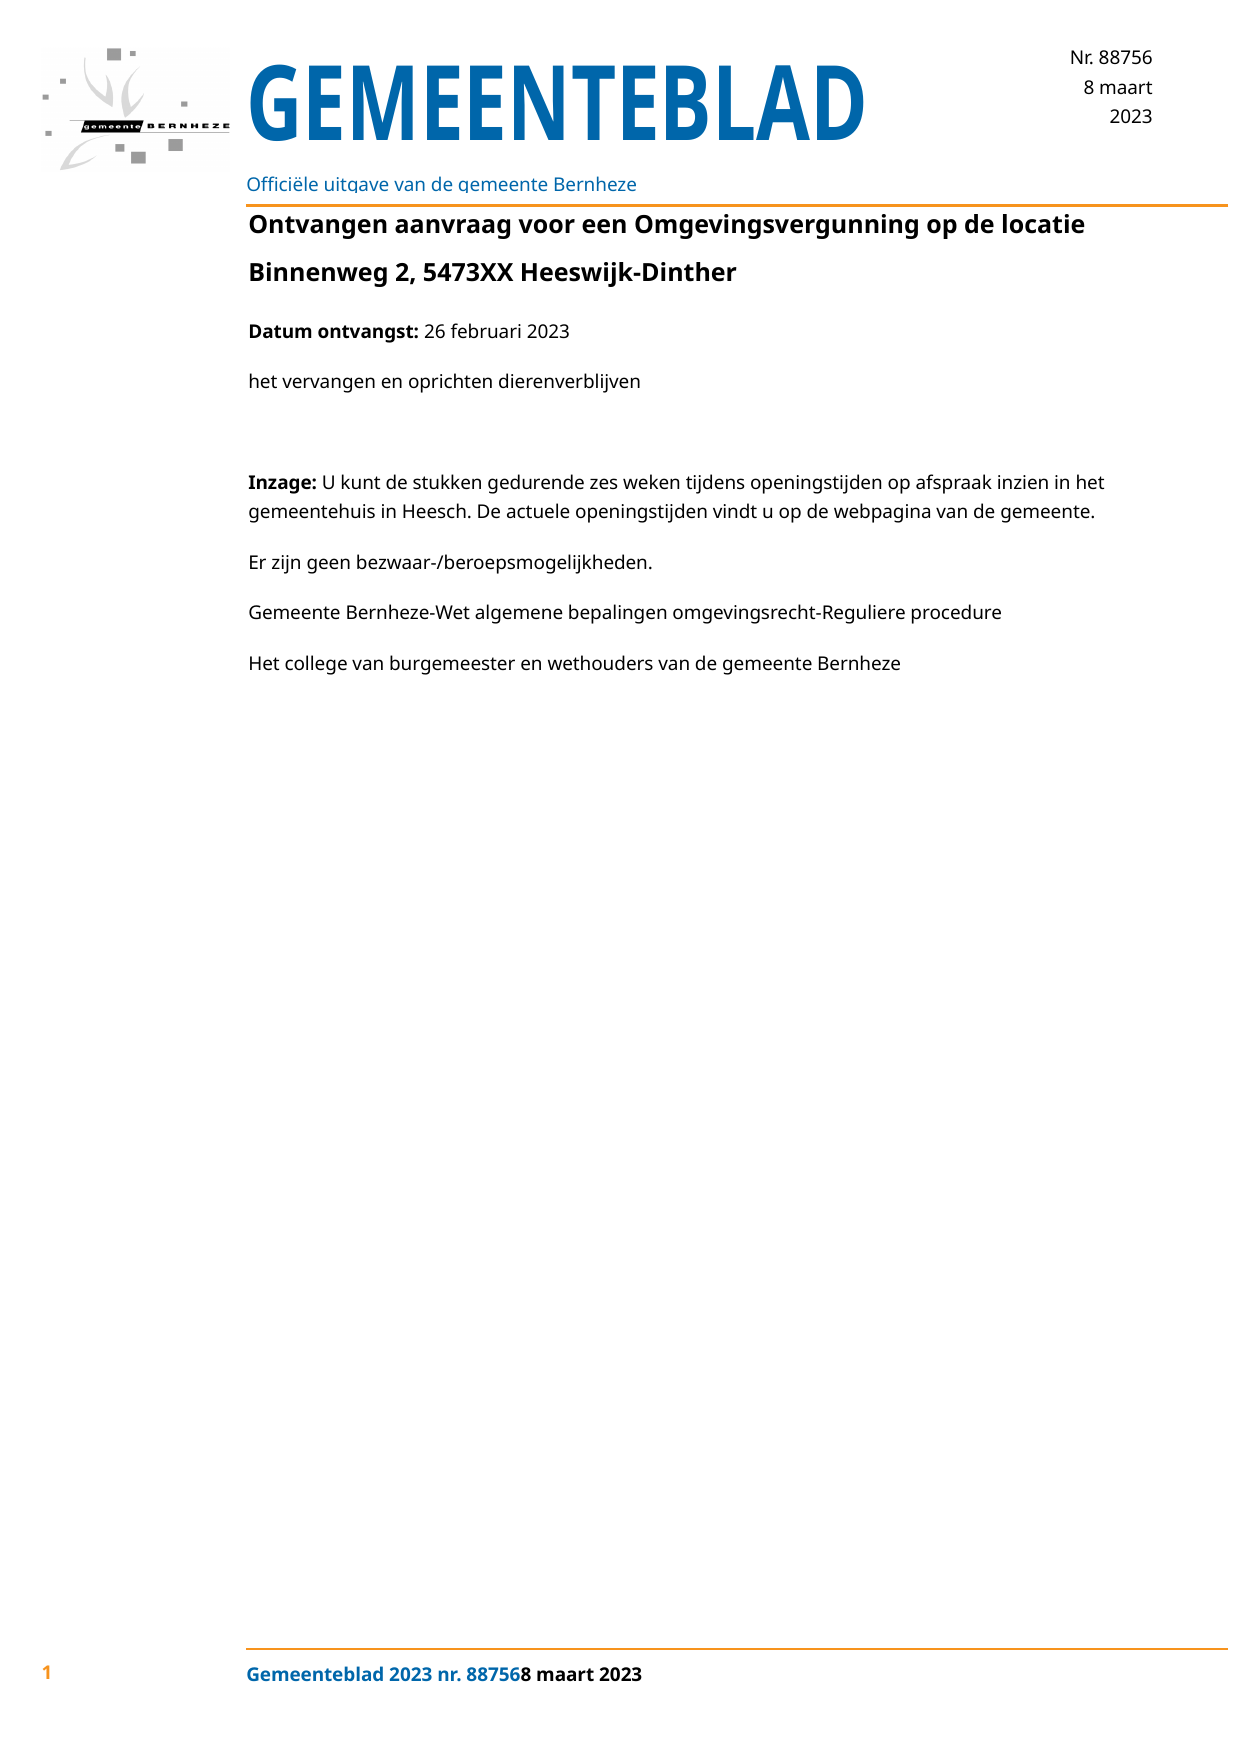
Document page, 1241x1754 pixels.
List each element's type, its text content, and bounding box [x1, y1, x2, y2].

text Ontvangen aanvraag voor een Omgevingsvergunning op de locatie Binnenweg 2, 5473XX Heeswijk-Dinther [248, 207, 1152, 288]
text het vervangen en oprichten dierenverblijven [248, 368, 1152, 394]
text Gemeente Bernheze-Wet algemene bepalingen omgevingsrecht-Reguliere procedure [248, 599, 1152, 625]
text Het college van burgemeester en wethouders van de gemeente Bernheze [248, 650, 1152, 676]
text Datum ontvangst: 26 februari 2023 [248, 318, 1152, 344]
text Er zijn geen bezwaar-/beroepsmogelijkheden. [248, 549, 1152, 575]
picture [41, 47, 231, 172]
text Inzage: U kunt de stukken gedurende zes weken tijdens openingstijden op afspraak inzien in het gemeentehuis in Heesch. De actuele openingstijden vindt u op de webpagina van de gemeente. [248, 469, 1152, 524]
